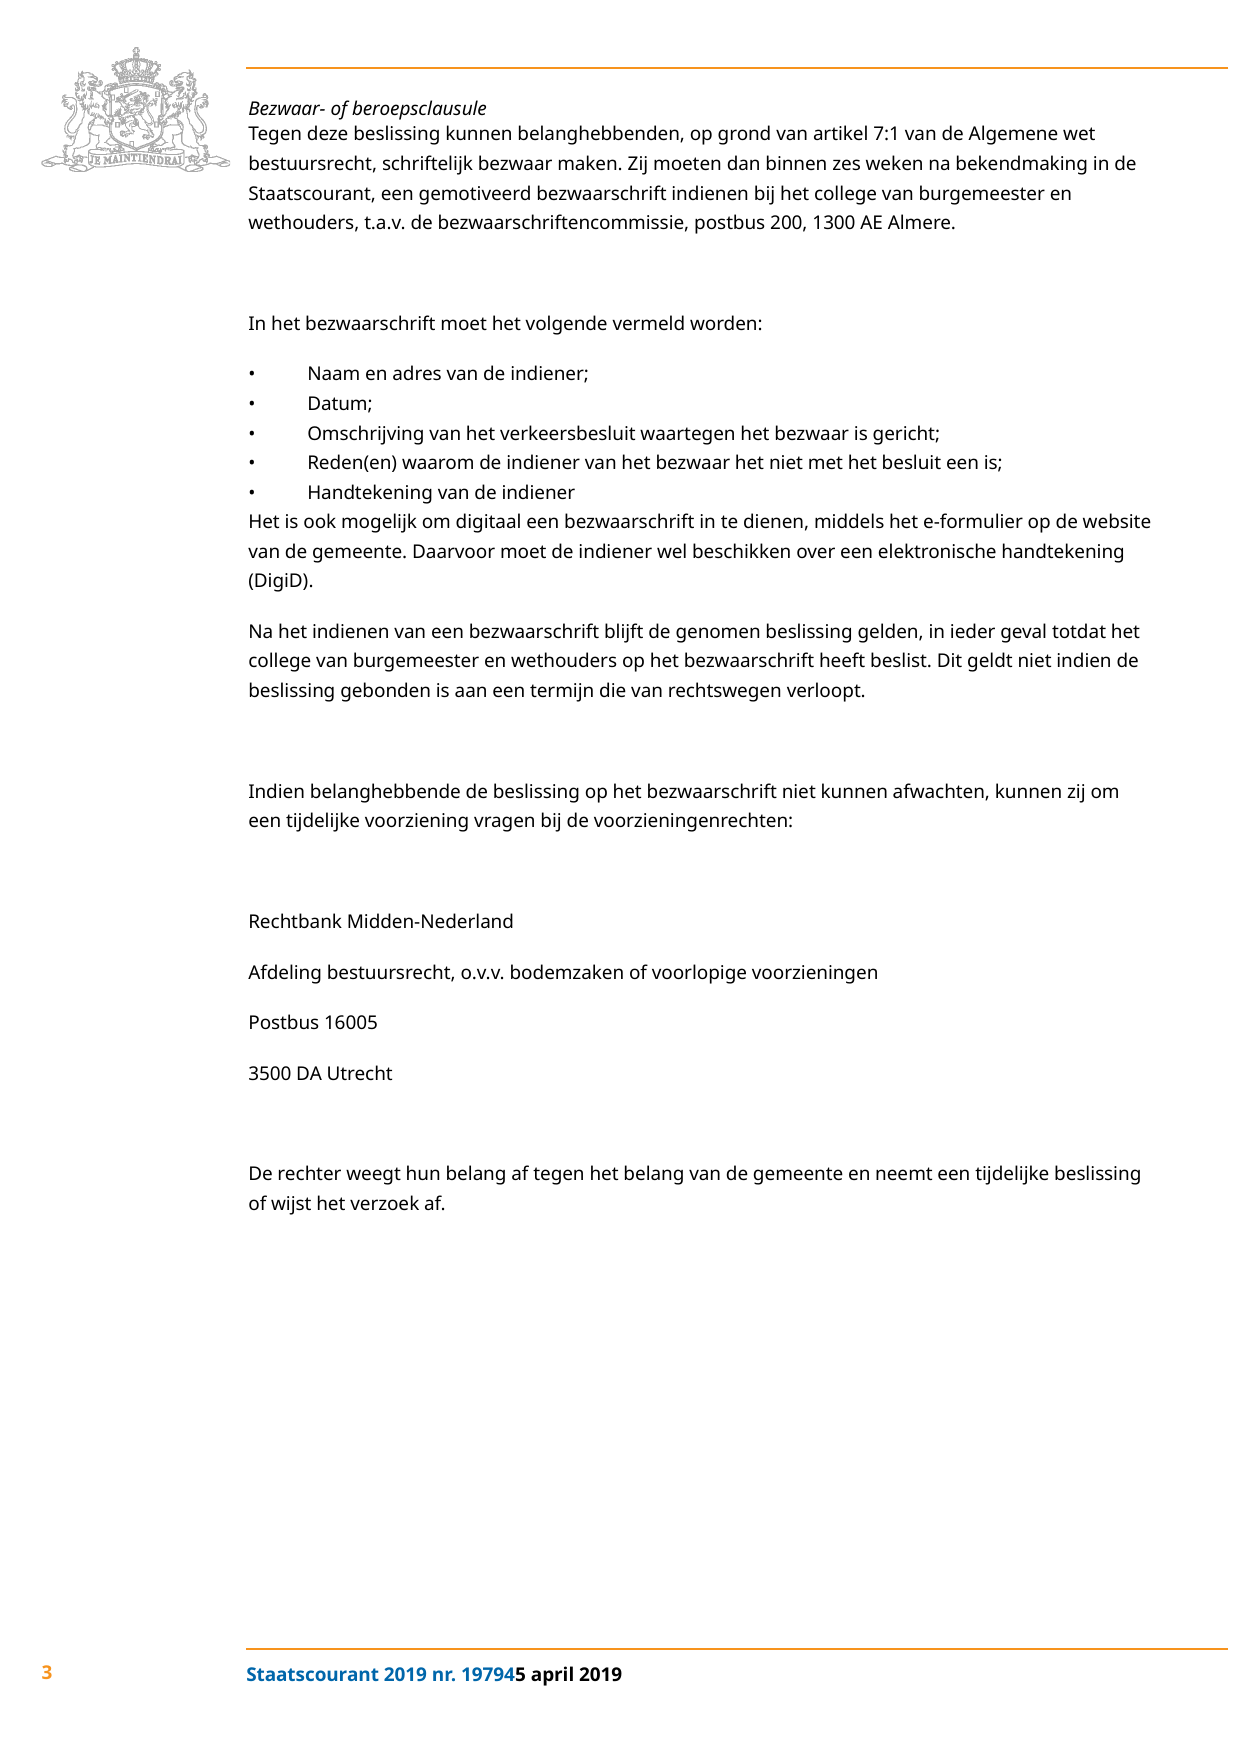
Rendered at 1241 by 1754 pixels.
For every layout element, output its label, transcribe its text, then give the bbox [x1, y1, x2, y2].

text Postbus 16005 [248, 1009, 1152, 1035]
text Afdeling bestuursrecht, o.v.v. bodemzaken of voorlopige voorzieningen [248, 959, 1152, 984]
text Tegen deze beslissing kunnen belanghebbenden, op grond van artikel 7:1 van de Algemene wet bestuursrecht, schriftelijk bezwaar maken. Zij moeten dan binnen zes weken na bekendmaking in de Staatscourant, een gemotiveerd bezwaarschrift indienen bij het college van burgemeester en wethouders, t.a.v. de bezwaarschriftencommissie, postbus 200, 1300 AE Almere. [248, 121, 1152, 235]
text Bezwaar- of beroepsclausule [248, 95, 1152, 121]
text De rechter weegt hun belang af tegen het belang van de gemeente en neemt een tijdelijke beslissing of wijst het verzoek af. [248, 1161, 1152, 1216]
text Het is ook mogelijk om digitaal een bezwaarschrift in te dienen, middels het e-formulier op de website van de gemeente. Daarvoor moet de indiener wel beschikken over een elektronische handtekening (DigiD). [248, 508, 1152, 593]
picture [41, 47, 231, 172]
list Reden(en) waarom de indiener van het bezwaar het niet met het besluit een is; [248, 449, 1152, 475]
list Naam en adres van de indiener; [248, 361, 1152, 386]
list Datum; [248, 390, 1152, 416]
text Indien belanghebbende de beslissing op het bezwaarschrift niet kunnen afwachten, kunnen zij om een tijdelijke voorziening vragen bij de voorzieningenrechten: [248, 778, 1152, 833]
text 3500 DA Utrecht [248, 1060, 1152, 1085]
text Rechtbank Midden-Nederland [248, 908, 1152, 934]
list Omschrijving van het verkeersbesluit waartegen het bezwaar is gericht; [248, 420, 1152, 445]
text Na het indienen van een bezwaarschrift blijft de genomen beslissing gelden, in ieder geval totdat het college van burgemeester en wethouders op het bezwaarschrift heeft beslist. Dit geldt niet indien de beslissing gebonden is aan een termijn die van rechtswegen verloopt. [248, 618, 1152, 703]
text In het bezwaarschrift moet het volgende vermeld worden: [248, 310, 1152, 336]
list Handtekening van de indiener [248, 479, 1152, 504]
